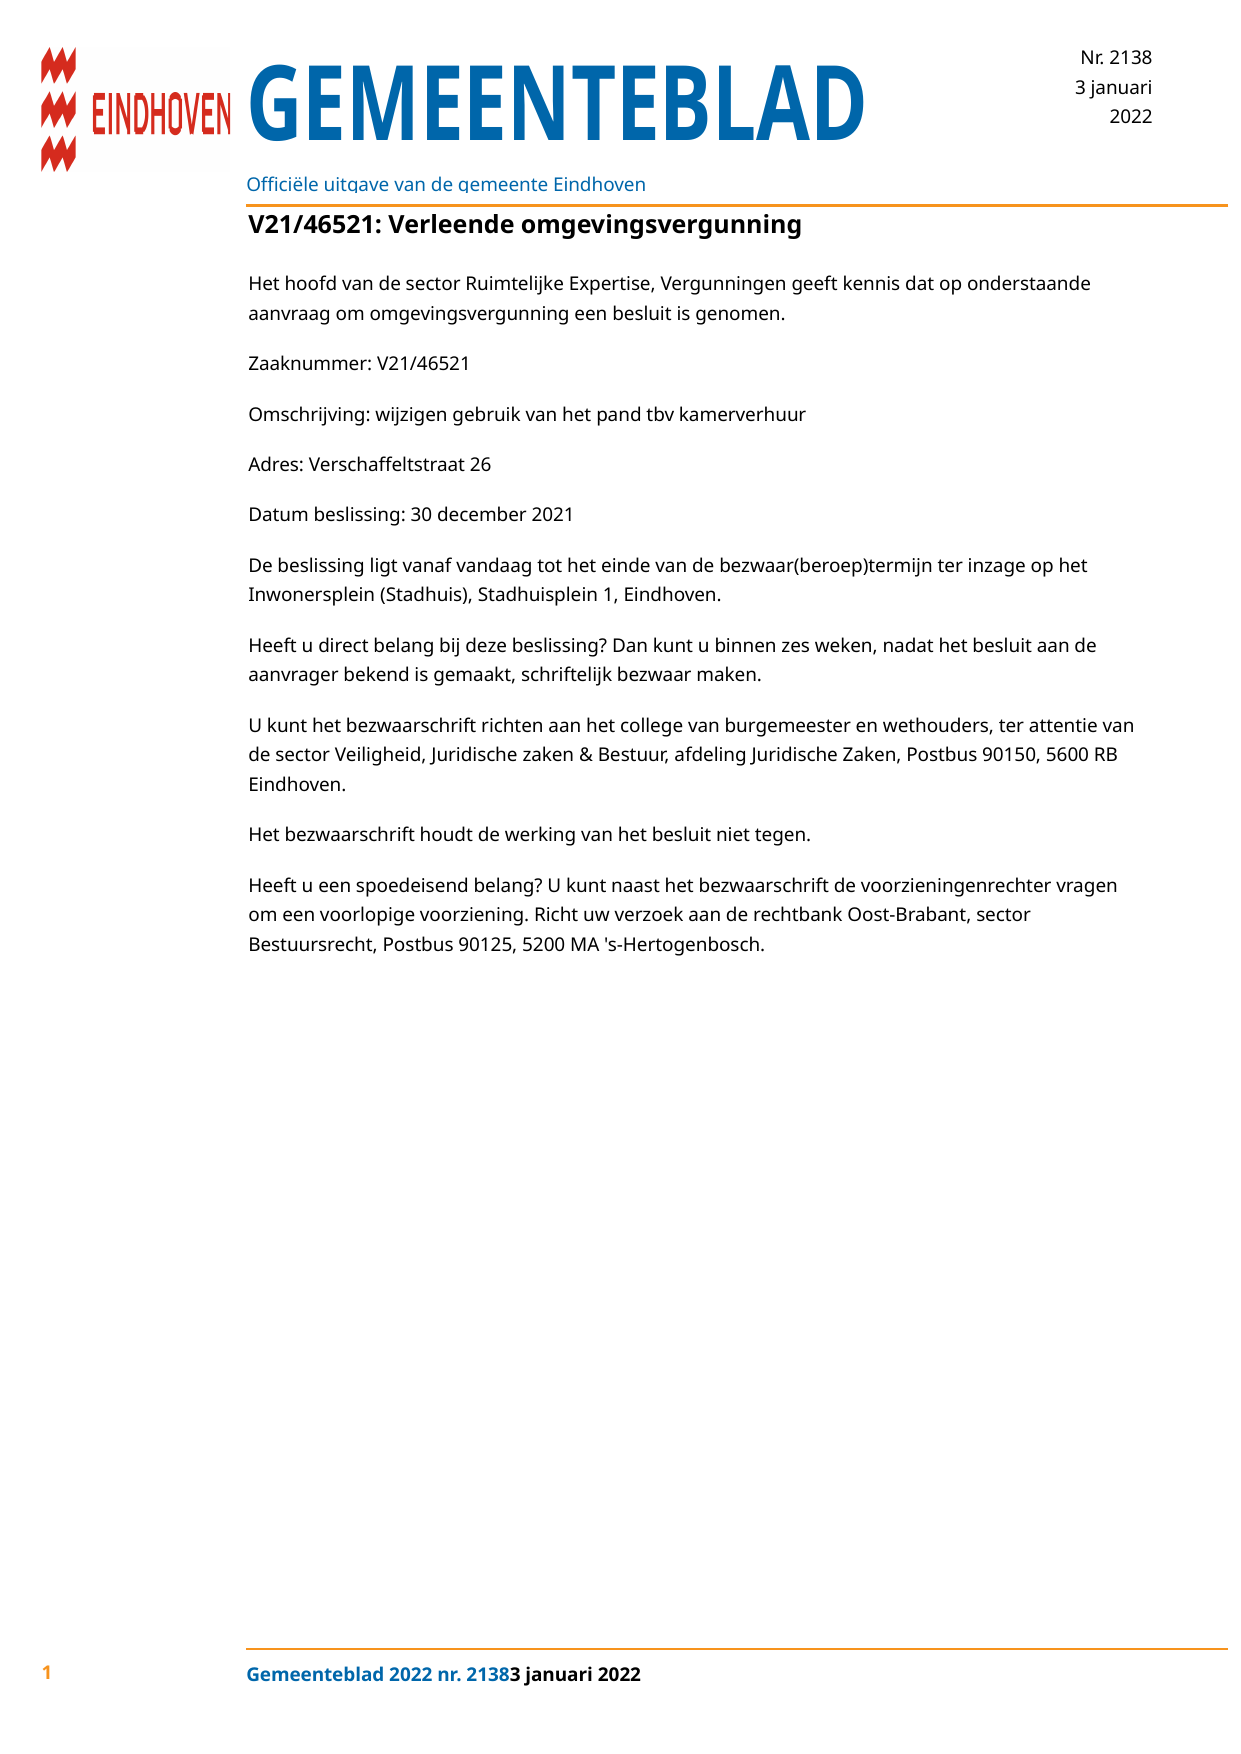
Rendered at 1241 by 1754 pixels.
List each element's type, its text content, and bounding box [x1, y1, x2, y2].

picture [41, 47, 231, 172]
text Datum beslissing: 30 december 2021 [248, 502, 1152, 527]
text Heeft u een spoedeisend belang? U kunt naast het bezwaarschrift de voorzieningenrechter vragen om een voorlopige voorziening. Richt uw verzoek aan de rechtbank Oost-Brabant, sector Bestuursrecht, Postbus 90125, 5200 MA 's-Hertogenbosch. [248, 872, 1152, 957]
text Het hoofd van de sector Ruimtelijke Expertise, Vergunningen geeft kennis dat op onderstaande aanvraag om omgevingsvergunning een besluit is genomen. [248, 270, 1152, 326]
text Omschrijving: wijzigen gebruik van het pand tbv kamerverhuur [248, 401, 1152, 426]
text Adres: Verschaffeltstraat 26 [248, 451, 1152, 477]
text V21/46521: Verleende omgevingsvergunning [248, 207, 1152, 241]
text U kunt het bezwaarschrift richten aan het college van burgemeester en wethouders, ter attentie van de sector Veiligheid, Juridische zaken & Bestuur, afdeling Juridische Zaken, Postbus 90150, 5600 RB Eindhoven. [248, 712, 1152, 797]
text De beslissing ligt vanaf vandaag tot het einde van de bezwaar(beroep)termijn ter inzage op het Inwonersplein (Stadhuis), Stadhuisplein 1, Eindhoven. [248, 552, 1152, 607]
text Heeft u direct belang bij deze beslissing? Dan kunt u binnen zes weken, nadat het besluit aan de aanvrager bekend is gemaakt, schriftelijk bezwaar maken. [248, 632, 1152, 687]
text Het bezwaarschrift houdt de werking van het besluit niet tegen. [248, 822, 1152, 847]
text Zaaknummer: V21/46521 [248, 350, 1152, 376]
